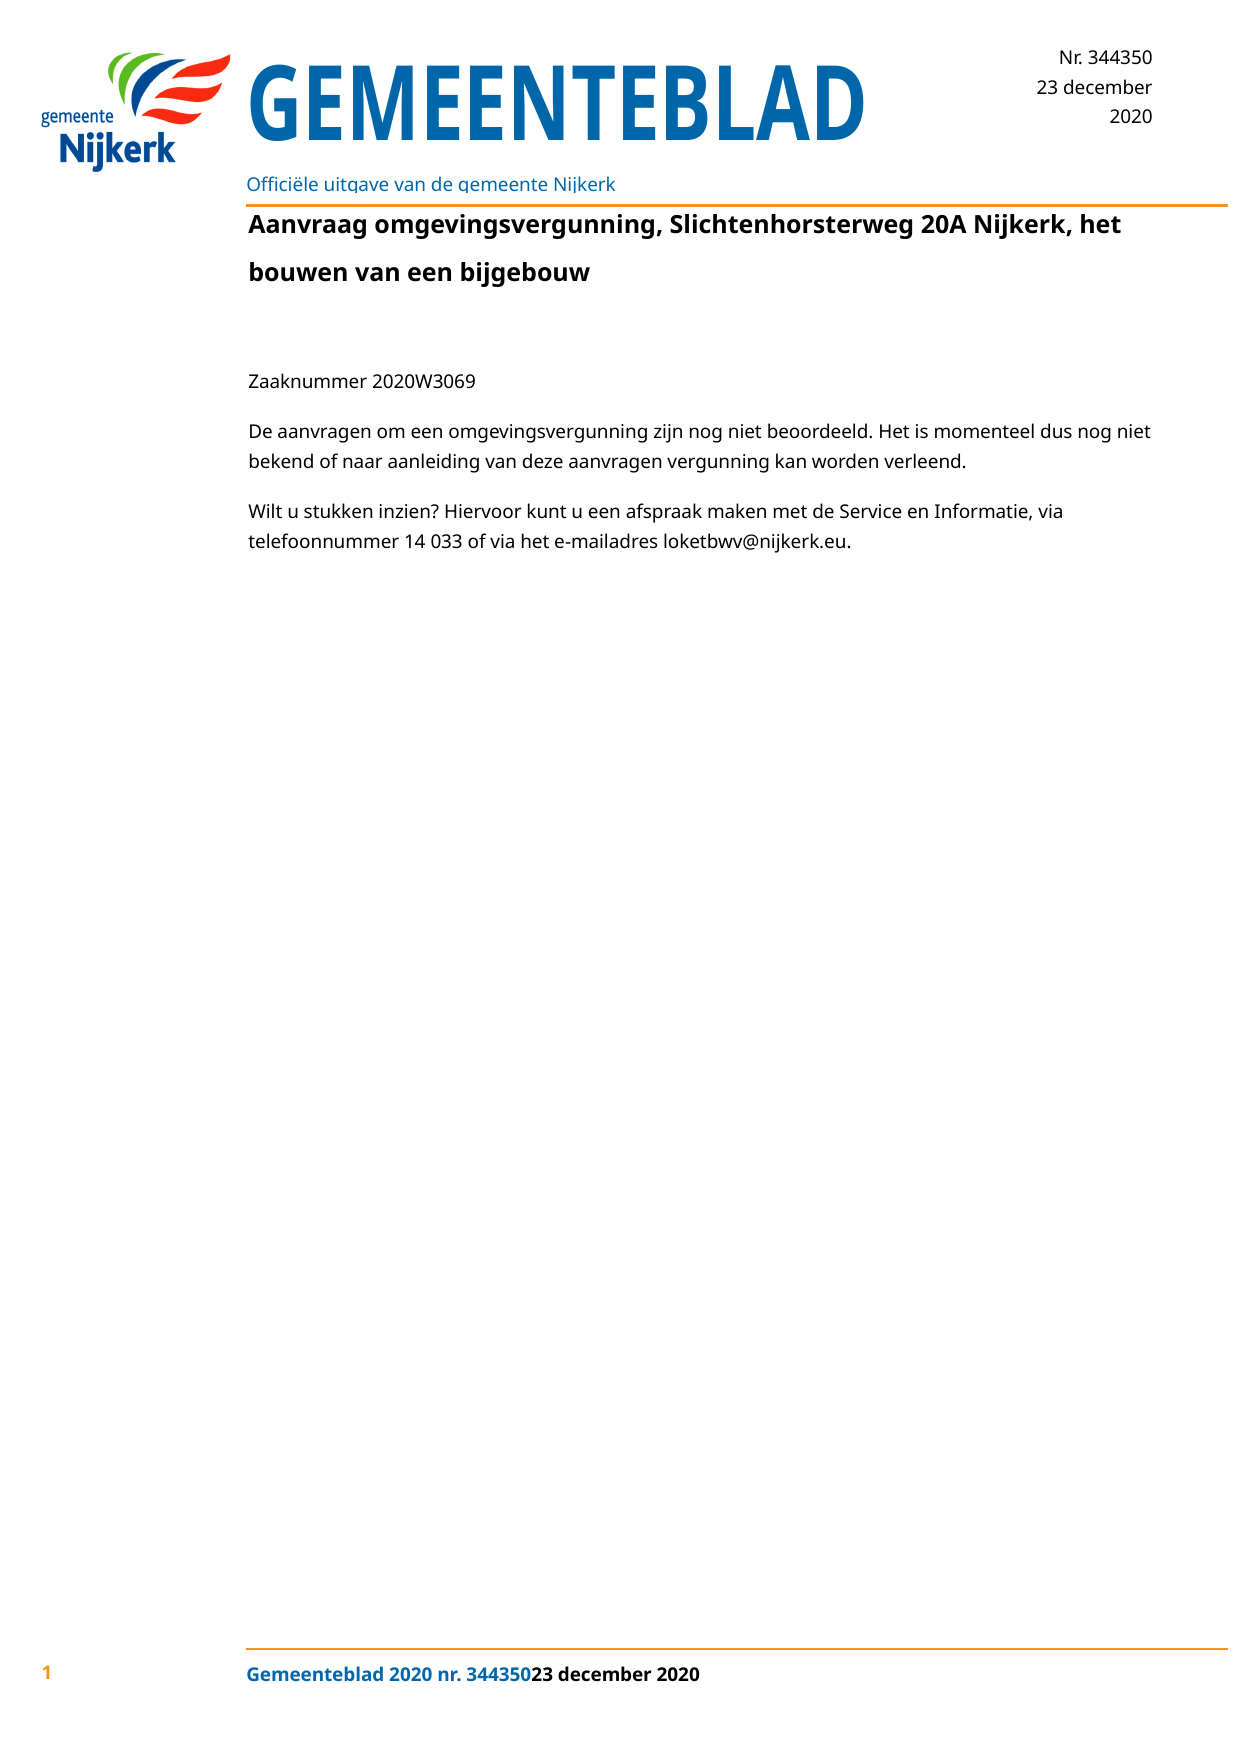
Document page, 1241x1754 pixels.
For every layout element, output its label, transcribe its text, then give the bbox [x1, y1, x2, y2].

text De aanvragen om een omgevingsvergunning zijn nog niet beoordeeld. Het is momenteel dus nog niet bekend of naar aanleiding van deze aanvragen vergunning kan worden verleend. [248, 419, 1152, 474]
text Aanvraag omgevingsvergunning, Slichtenhorsterweg 20A Nijkerk, het bouwen van een bijgebouw [248, 207, 1152, 288]
picture [41, 47, 231, 172]
text Wilt u stukken inzien? Hiervoor kunt u een afspraak maken met de Service en Informatie, via telefoonnummer 14 033 of via het e-mailadres loketbwv@nijkerk.eu. [248, 499, 1152, 554]
text Zaaknummer 2020W3069 [248, 368, 1152, 394]
